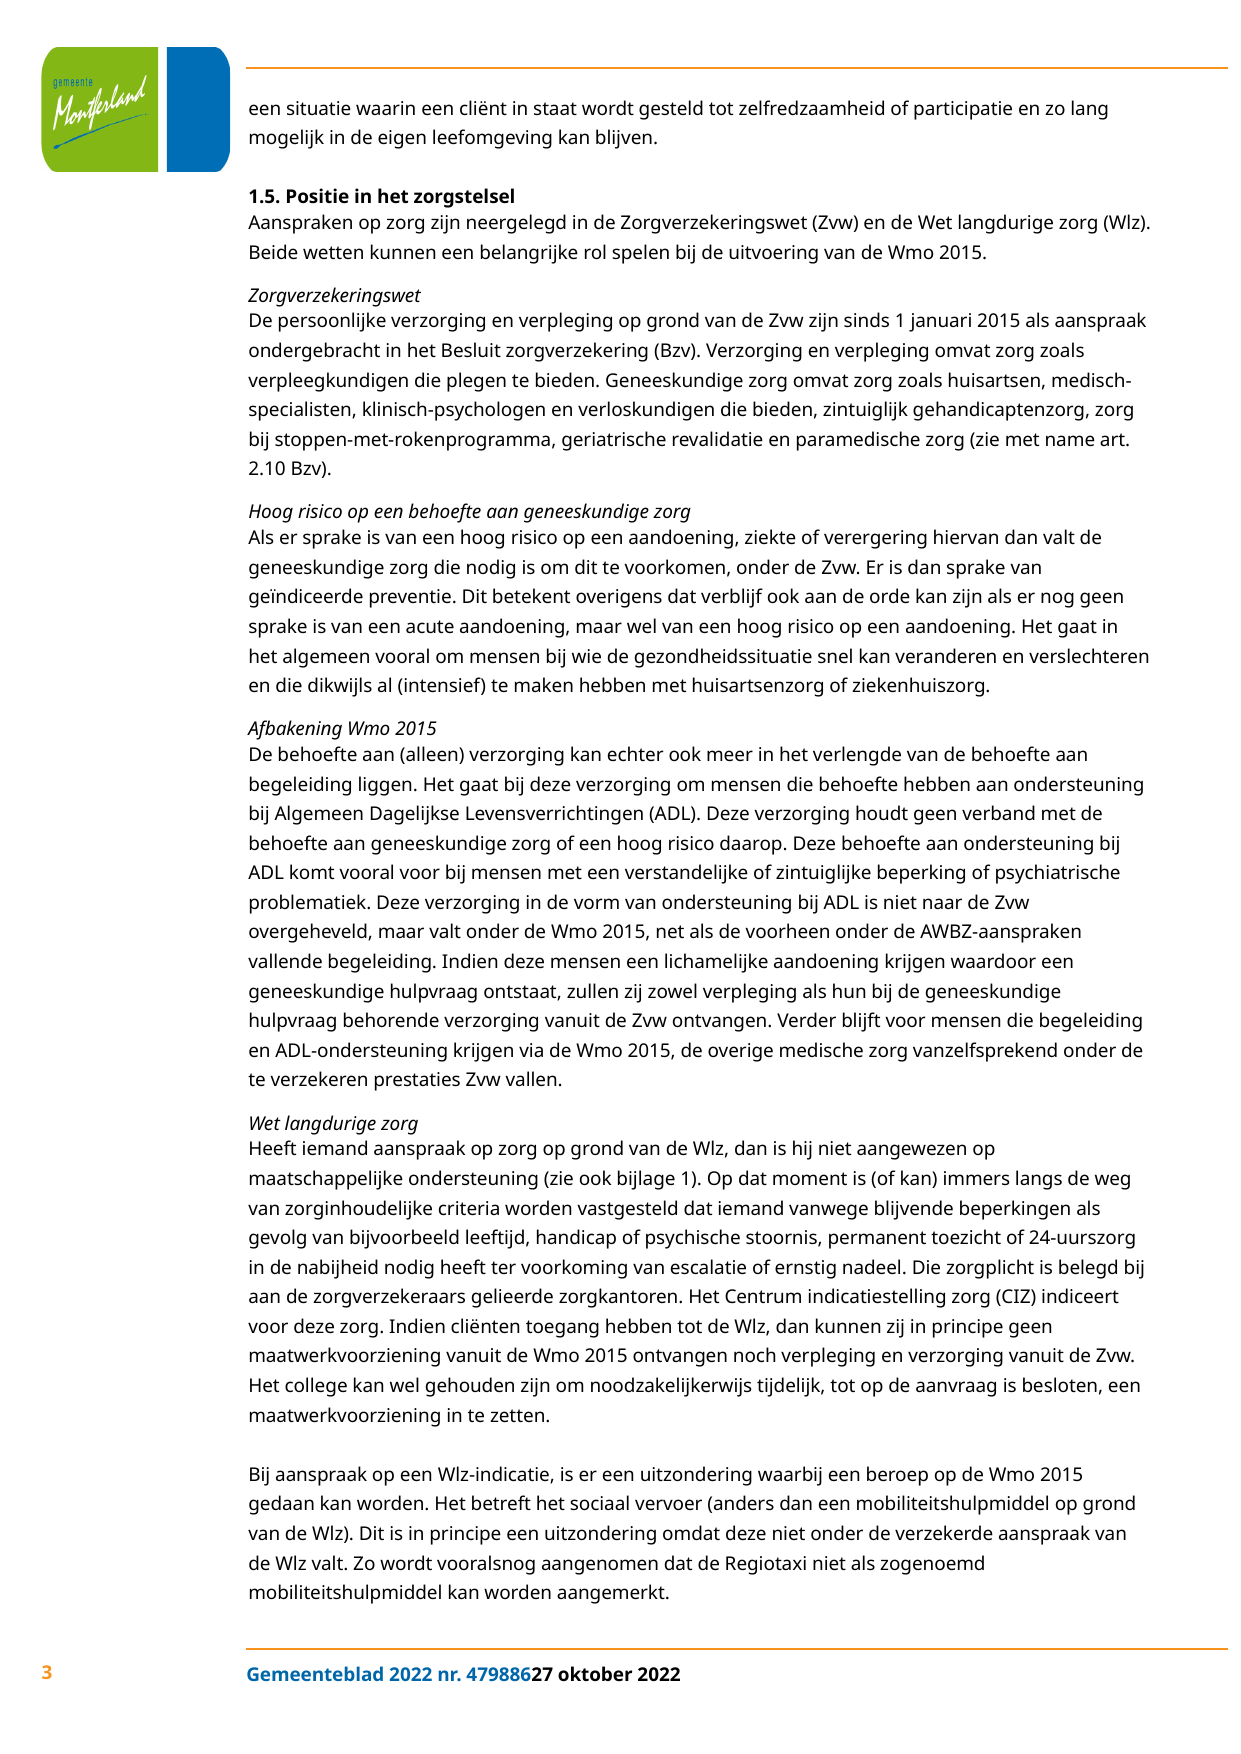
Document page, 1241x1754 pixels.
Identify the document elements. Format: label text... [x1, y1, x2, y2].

text een situatie waarin een cliënt in staat wordt gesteld tot zelfredzaamheid of participatie en zo lang mogelijk in de eigen leefomgeving kan blijven. [248, 95, 1152, 150]
text Zorgverzekeringswet [248, 282, 1152, 308]
text De persoonlijke verzorging en verpleging op grond van de Zvw zijn sinds 1 januari 2015 als aanspraak ondergebracht in het Besluit zorgverzekering (Bzv). Verzorging en verpleging omvat zorg zoals verpleegkundigen die plegen te bieden. Geneeskundige zorg omvat zorg zoals huisartsen, medisch-specialisten, klinisch-psychologen en verloskundigen die bieden, zintuiglijk gehandicaptenzorg, zorg bij stoppen-met-rokenprogramma, geriatrische revalidatie en paramedische zorg (zie met name art. 2.10 Bzv). [248, 308, 1152, 481]
text Wet langdurige zorg [248, 1110, 1152, 1136]
text 1.5. Positie in het zorgstelsel [248, 183, 1152, 209]
text Afbakening Wmo 2015 [248, 716, 1152, 741]
text De behoefte aan (alleen) verzorging kan echter ook meer in het verlengde van de behoefte aan begeleiding liggen. Het gaat bij deze verzorging om mensen die behoefte hebben aan ondersteuning bij Algemeen Dagelijkse Levensverrichtingen (ADL). Deze verzorging houdt geen verband met de behoefte aan geneeskundige zorg of een hoog risico daarop. Deze behoefte aan ondersteuning bij ADL komt vooral voor bij mensen met een verstandelijke of zintuiglijke beperking of psychiatrische problematiek. Deze verzorging in de vorm van ondersteuning bij ADL is niet naar de Zvw overgeheveld, maar valt onder de Wmo 2015, net als de voorheen onder de AWBZ-aanspraken vallende begeleiding. Indien deze mensen een lichamelijke aandoening krijgen waardoor een geneeskundige hulpvraag ontstaat, zullen zij zowel verpleging als hun bij de geneeskundige hulpvraag behorende verzorging vanuit de Zvw ontvangen. Verder blijft voor mensen die begeleiding en ADL-ondersteuning krijgen via de Wmo 2015, de overige medische zorg vanzelfsprekend onder de te verzekeren prestaties Zvw vallen. [248, 741, 1152, 1092]
text Aanspraken op zorg zijn neergelegd in de Zorgverzekeringswet (Zvw) en de Wet langdurige zorg (Wlz). Beide wetten kunnen een belangrijke rol spelen bij de uitvoering van de Wmo 2015. [248, 209, 1152, 264]
text Heeft iemand aanspraak op zorg op grond van de Wlz, dan is hij niet aangewezen op maatschappelijke ondersteuning (zie ook bijlage 1). Op dat moment is (of kan) immers langs de weg van zorginhoudelijke criteria worden vastgesteld dat iemand vanwege blijvende beperkingen als gevolg van bijvoorbeeld leeftijd, handicap of psychische stoornis, permanent toezicht of 24-uurszorg in de nabijheid nodig heeft ter voorkoming van escalatie of ernstig nadeel. Die zorgplicht is belegd bij aan de zorgverzekeraars gelieerde zorgkantoren. Het Centrum indicatiestelling zorg (CIZ) indiceert voor deze zorg. Indien cliënten toegang hebben tot de Wlz, dan kunnen zij in principe geen maatwerkvoorziening vanuit de Wmo 2015 ontvangen noch verpleging en verzorging vanuit de Zvw. Het college kan wel gehouden zijn om noodzakelijkerwijs tijdelijk, tot op de aanvraag is besloten, een maatwerkvoorziening in te zetten. [248, 1136, 1152, 1427]
text Bij aanspraak op een Wlz-indicatie, is er een uitzondering waarbij een beroep op de Wmo 2015 gedaan kan worden. Het betreft het sociaal vervoer (anders dan een mobiliteitshulpmiddel op grond van de Wlz). Dit is in principe een uitzondering omdat deze niet onder de verzekerde aanspraak van de Wlz valt. Zo wordt vooralsnog aangenomen dat de Regiotaxi niet als zogenoemd mobiliteitshulpmiddel kan worden aangemerkt. [248, 1461, 1152, 1605]
text Als er sprake is van een hoog risico op een aandoening, ziekte of verergering hiervan dan valt de geneeskundige zorg die nodig is om dit te voorkomen, onder de Zvw. Er is dan sprake van geïndiceerde preventie. Dit betekent overigens dat verblijf ook aan de orde kan zijn als er nog geen sprake is van een acute aandoening, maar wel van een hoog risico op een aandoening. Het gaat in het algemeen vooral om mensen bij wie de gezondheidssituatie snel kan veranderen en verslechteren en die dikwijls al (intensief) te maken hebben met huisartsenzorg of ziekenhuiszorg. [248, 524, 1152, 698]
text Hoog risico op een behoefte aan geneeskundige zorg [248, 499, 1152, 524]
picture [41, 47, 231, 172]
